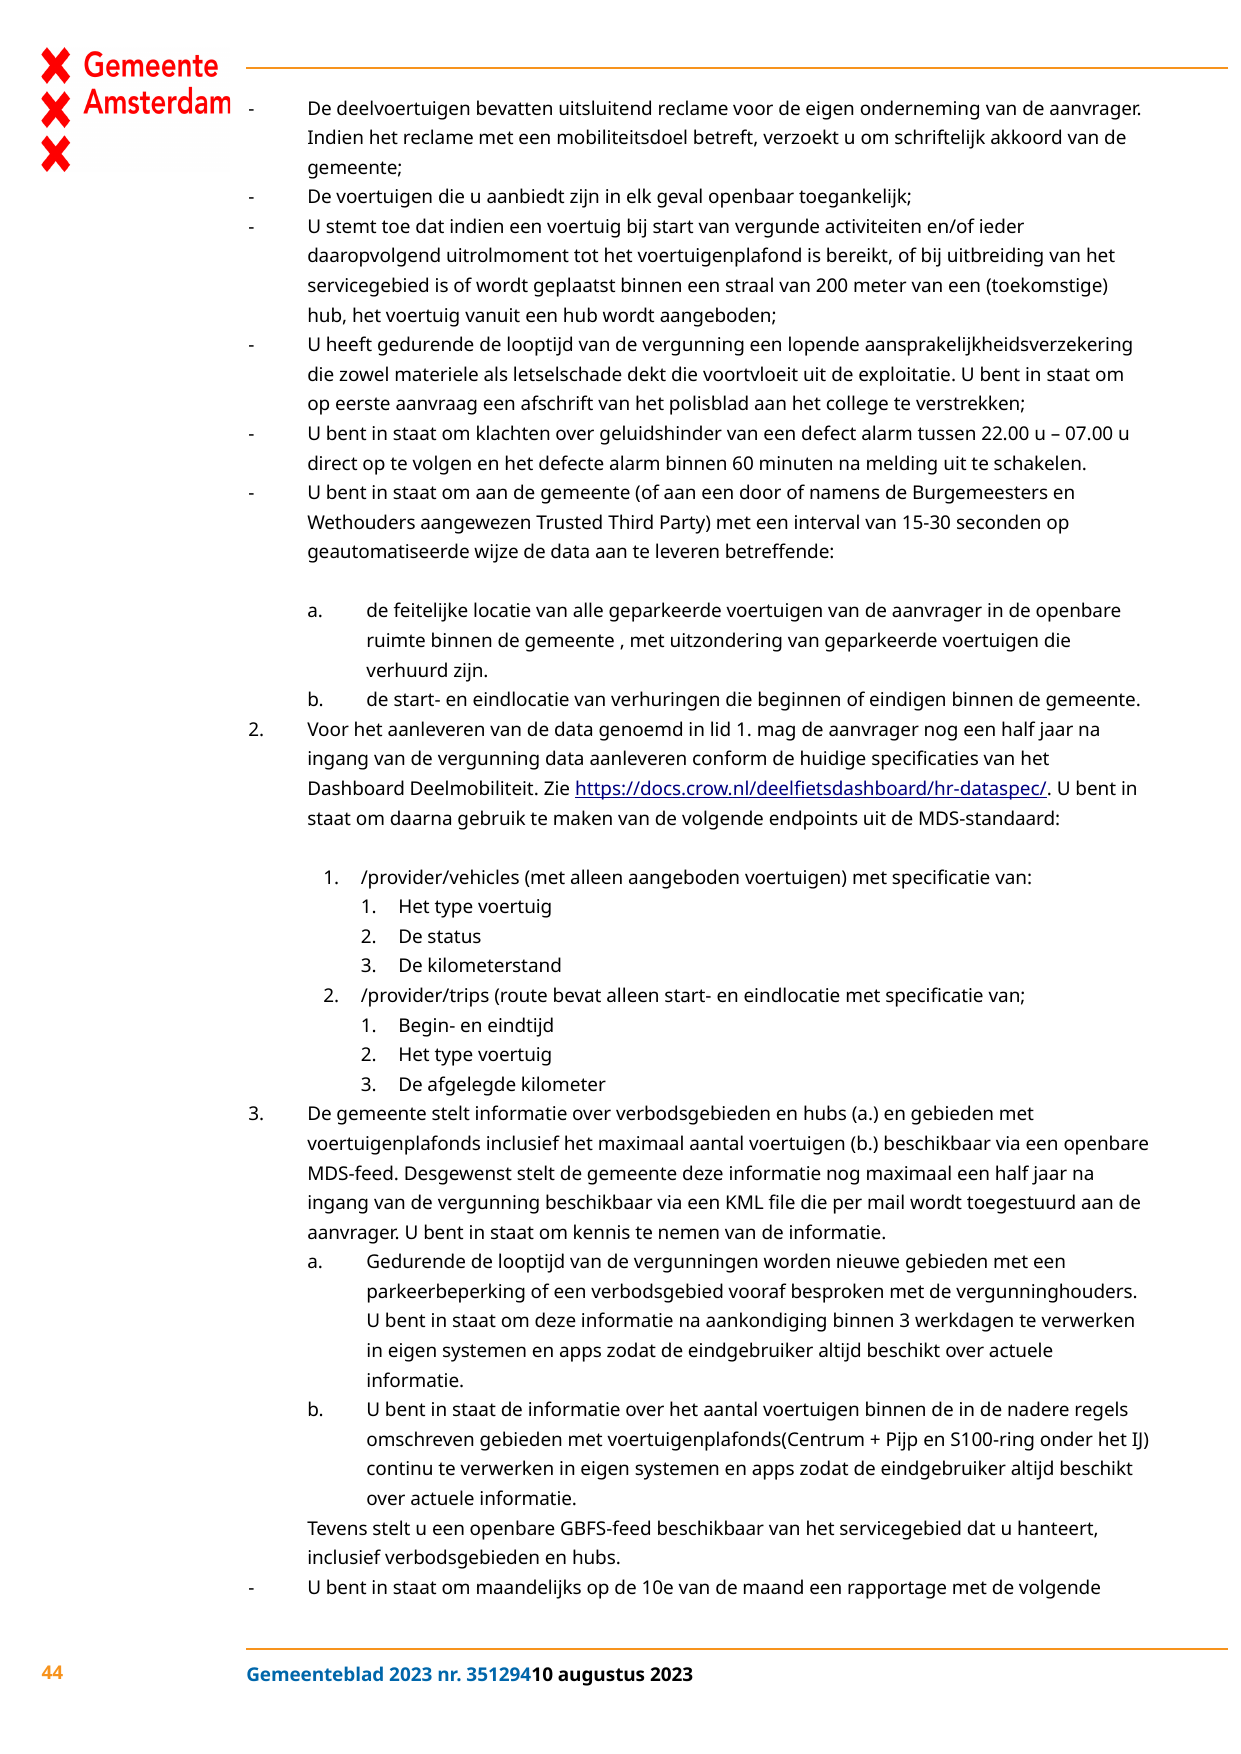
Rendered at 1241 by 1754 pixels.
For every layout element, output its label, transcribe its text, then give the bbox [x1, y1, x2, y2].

list de start- en eindlocatie van verhuringen die beginnen of eindigen binnen de gemeente. [307, 686, 1152, 712]
list De voertuigen die u aanbiedt zijn in elk geval openbaar toegankelijk; [248, 183, 1152, 209]
list Voor het aanleveren van de data genoemd in lid 1. mag de aanvrager nog een half jaar na ingang van de vergunning data aanleveren conform de huidige specificaties van het Dashboard Deelmobiliteit. Zie https://docs.crow.nl/deelfietsdashboard/hr-dataspec/. U bent in staat om daarna gebruik te maken van de volgende endpoints uit de MDS-standaard: [248, 716, 1152, 831]
list de feitelijke locatie van alle geparkeerde voertuigen van de aanvrager in de openbare ruimte binnen de gemeente , met uitzondering van geparkeerde voertuigen die verhuurd zijn. [307, 598, 1152, 683]
list /provider/trips (route bevat alleen start- en eindlocatie met specificatie van; [323, 982, 1152, 1008]
list Gedurende de looptijd van de vergunningen worden nieuwe gebieden met een parkeerbeperking of een verbodsgebied vooraf besproken met de vergunninghouders. U bent in staat om deze informatie na aankondiging binnen 3 werkdagen te verwerken in eigen systemen en apps zodat de eindgebruiker altijd beschikt over actuele informatie. [307, 1248, 1152, 1393]
list /provider/vehicles (met alleen aangeboden voertuigen) met specificatie van: [323, 864, 1152, 890]
list De kilometerstand [361, 953, 1152, 978]
list De gemeente stelt informatie over verbodsgebieden en hubs (a.) en gebieden met voertuigenplafonds inclusief het maximaal aantal voertuigen (b.) beschikbaar via een openbare MDS-feed. Desgewenst stelt de gemeente deze informatie nog maximaal een half jaar na ingang van de vergunning beschikbaar via een KML file die per mail wordt toegestuurd aan de aanvrager. U bent in staat om kennis te nemen van de informatie. [248, 1101, 1152, 1245]
list U heeft gedurende de looptijd van de vergunning een lopende aansprakelijkheidsverzekering die zowel materiele als letselschade dekt die voortvloeit uit de exploitatie. U bent in staat om op eerste aanvraag een afschrift van het polisblad aan het college te verstrekken; [248, 331, 1152, 416]
list De afgelegde kilometer [361, 1071, 1152, 1097]
list U bent in staat de informatie over het aantal voertuigen binnen de in de nadere regels omschreven gebieden met voertuigenplafonds(Centrum + Pijp en S100-ring onder het IJ) continu te verwerken in eigen systemen en apps zodat de eindgebruiker altijd beschikt over actuele informatie. [307, 1396, 1152, 1511]
list Het type voertuig [361, 1041, 1152, 1067]
list U bent in staat om aan de gemeente (of aan een door of namens de Burgemeesters en Wethouders aangewezen Trusted Third Party) met een interval van 15-30 seconden op geautomatiseerde wijze de data aan te leveren betreffende: [248, 479, 1152, 564]
list Tevens stelt u een openbare GBFS-feed beschikbaar van het servicegebied dat u hanteert, inclusief verbodsgebieden en hubs. [248, 1515, 1152, 1570]
picture [41, 47, 231, 172]
list U bent in staat om klachten over geluidshinder van een defect alarm tussen 22.00 u – 07.00 u direct op te volgen en het defecte alarm binnen 60 minuten na melding uit te schakelen. [248, 420, 1152, 476]
list Begin- en eindtijd [361, 1012, 1152, 1038]
list De status [361, 923, 1152, 949]
list De deelvoertuigen bevatten uitsluitend reclame voor de eigen onderneming van de aanvrager. Indien het reclame met een mobiliteitsdoel betreft, verzoekt u om schriftelijk akkoord van de gemeente; [248, 95, 1152, 180]
list U stemt toe dat indien een voertuig bij start van vergunde activiteiten en/of ieder daaropvolgend uitrolmoment tot het voertuigenplafond is bereikt, of bij uitbreiding van het servicegebied is of wordt geplaatst binnen een straal van 200 meter van een (toekomstige) hub, het voertuig vanuit een hub wordt aangeboden; [248, 213, 1152, 328]
list Het type voertuig [361, 893, 1152, 919]
list U bent in staat om maandelijks op de 10e van de maand een rapportage met de volgende [248, 1574, 1152, 1600]
